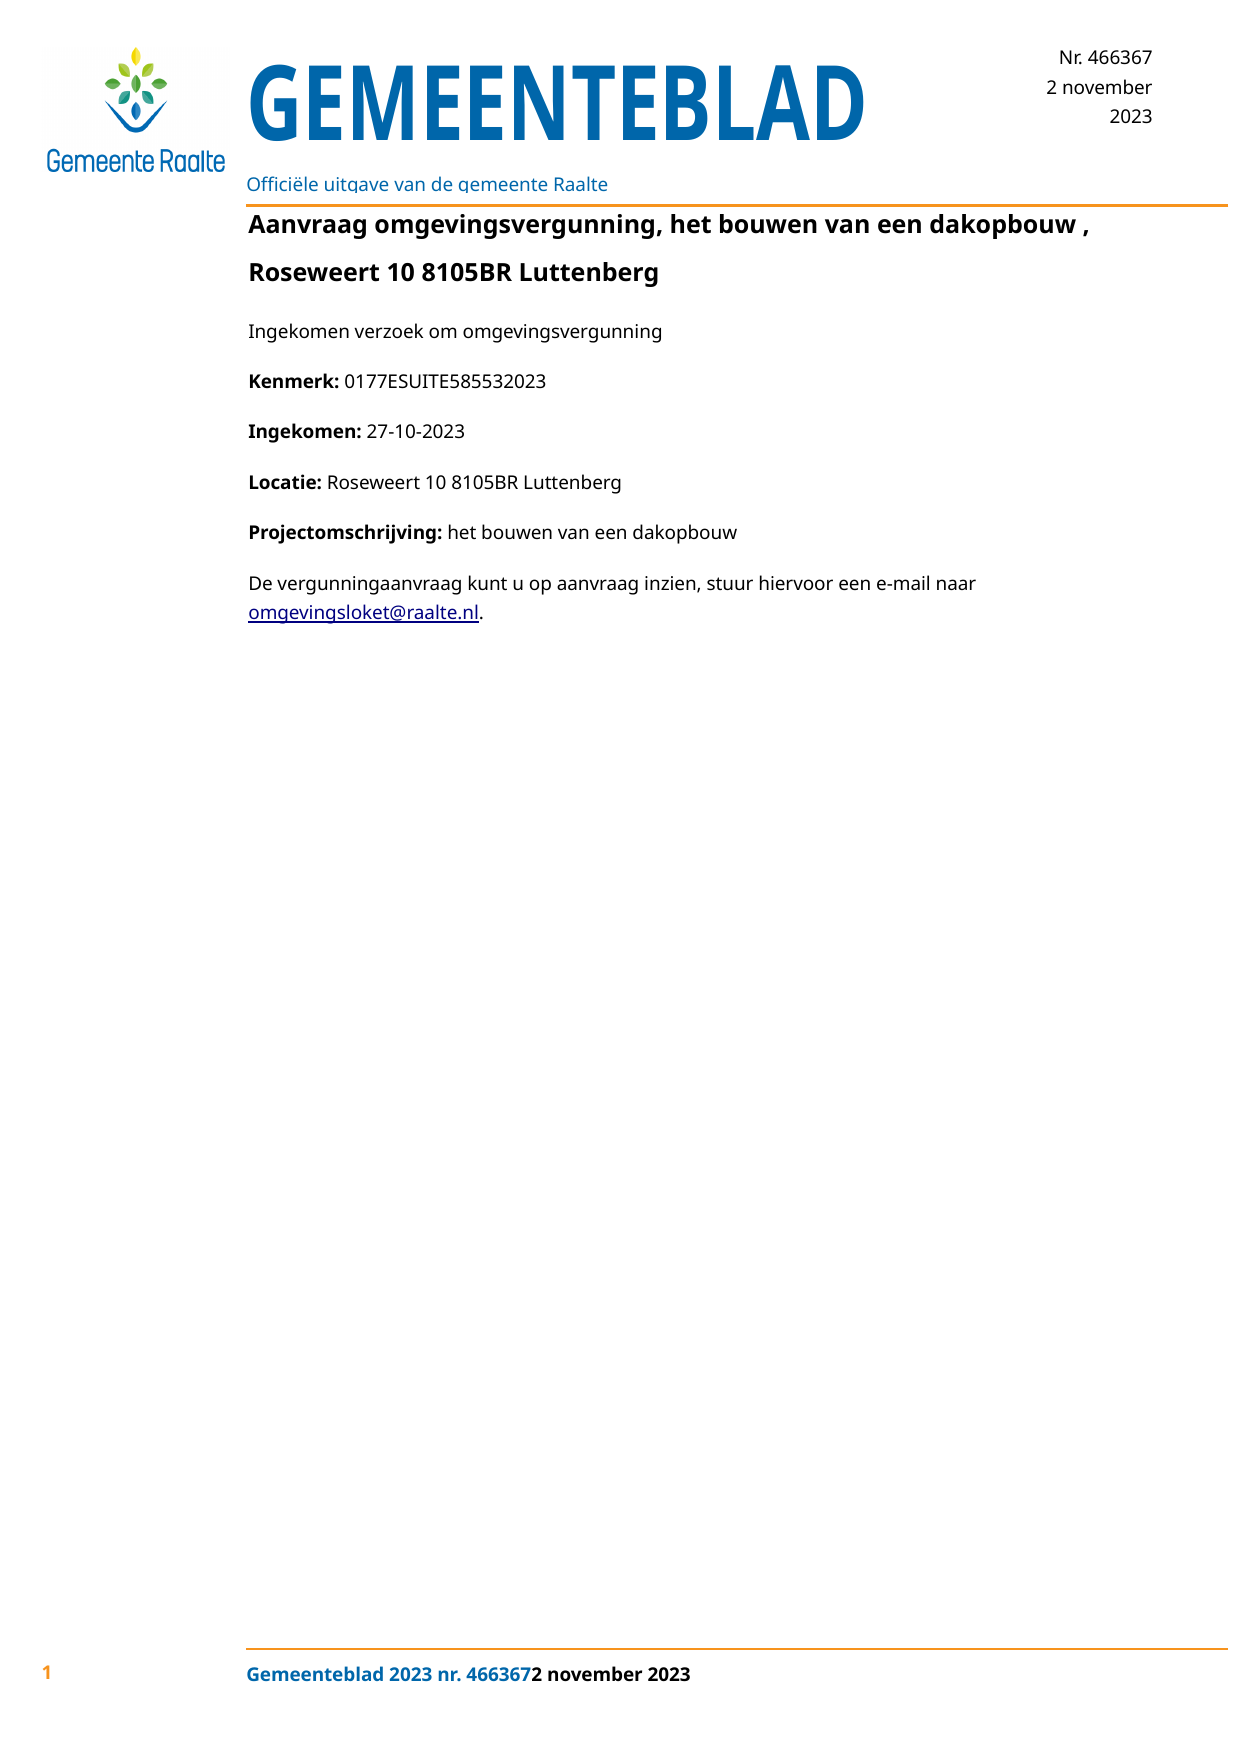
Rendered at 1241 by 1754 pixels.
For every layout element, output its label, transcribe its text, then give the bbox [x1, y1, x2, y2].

text Projectomschrijving: het bouwen van een dakopbouw [248, 519, 1152, 545]
text Kenmerk: 0177ESUITE585532023 [248, 368, 1152, 394]
text Ingekomen: 27-10-2023 [248, 419, 1152, 444]
text De vergunningaanvraag kunt u op aanvraag inzien, stuur hiervoor een e-mail naar omgevingsloket@raalte.nl. [248, 570, 1152, 625]
text Aanvraag omgevingsvergunning, het bouwen van een dakopbouw , Roseweert 10 8105BR Luttenberg [248, 207, 1152, 288]
text Locatie: Roseweert 10 8105BR Luttenberg [248, 469, 1152, 495]
text Ingekomen verzoek om omgevingsvergunning [248, 318, 1152, 344]
picture [41, 47, 231, 172]
